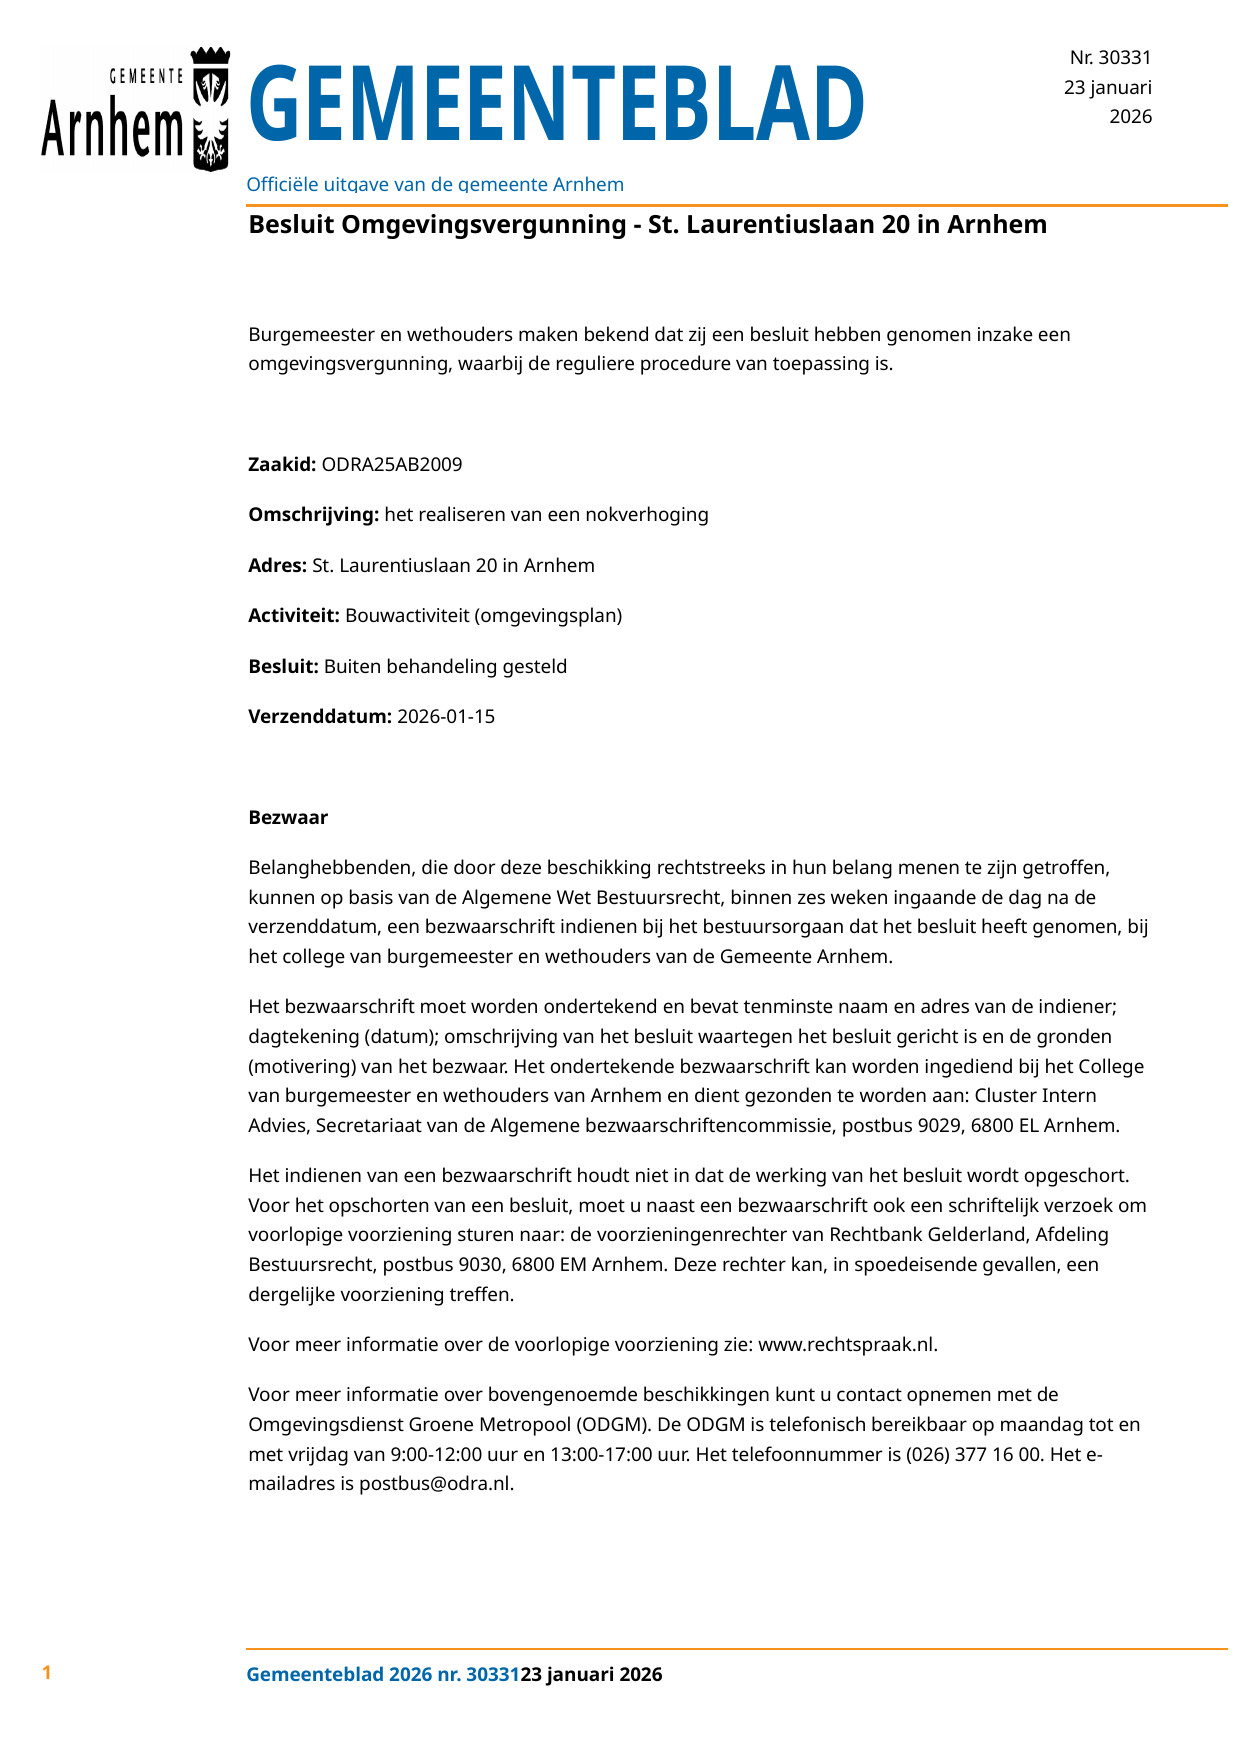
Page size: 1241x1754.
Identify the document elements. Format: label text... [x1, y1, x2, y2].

text Activiteit: Bouwactiviteit (omgevingsplan) [248, 602, 1152, 628]
text Zaakid: ODRA25AB2009 [248, 451, 1152, 477]
text Adres: St. Laurentiuslaan 20 in Arnhem [248, 552, 1152, 578]
text Voor meer informatie over de voorlopige voorziening zie: www.rechtspraak.nl. [248, 1331, 1152, 1357]
text Het bezwaarschrift moet worden ondertekend en bevat tenminste naam en adres van de indiener; dagtekening (datum); omschrijving van het besluit waartegen het besluit gericht is en de gronden (motivering) van het bezwaar. Het ondertekende bezwaarschrift kan worden ingediend bij het College van burgemeester en wethouders van Arnhem en dient gezonden te worden aan: Cluster Intern Advies, Secretariaat van de Algemene bezwaarschriftencommissie, postbus 9029, 6800 EL Arnhem. [248, 994, 1152, 1138]
text Verzenddatum: 2026-01-15 [248, 703, 1152, 729]
text Voor meer informatie over bovengenoemde beschikkingen kunt u contact opnemen met de Omgevingsdienst Groene Metropool (ODGM). De ODGM is telefonisch bereikbaar op maandag tot en met vrijdag van 9:00-12:00 uur en 13:00-17:00 uur. Het telefoonnummer is (026) 377 16 00. Het e-mailadres is postbus@odra.nl. [248, 1382, 1152, 1496]
text Het indienen van een bezwaarschrift houdt niet in dat de werking van het besluit wordt opgeschort. Voor het opschorten van een besluit, moet u naast een bezwaarschrift ook een schriftelijk verzoek om voorlopige voorziening sturen naar: de voorzieningenrechter van Rechtbank Gelderland, Afdeling Bestuursrecht, postbus 9030, 6800 EM Arnhem. Deze rechter kan, in spoedeisende gevallen, een dergelijke voorziening treffen. [248, 1162, 1152, 1306]
text Besluit Omgevingsvergunning - St. Laurentiuslaan 20 in Arnhem [248, 207, 1152, 241]
text Besluit: Buiten behandeling gesteld [248, 653, 1152, 678]
text Omschrijving: het realiseren van een nokverhoging [248, 502, 1152, 527]
text Belanghebbenden, die door deze beschikking rechtstreeks in hun belang menen te zijn getroffen, kunnen op basis van de Algemene Wet Bestuursrecht, binnen zes weken ingaande de dag na de verzenddatum, een bezwaarschrift indienen bij het bestuursorgaan dat het besluit heeft genomen, bij het college van burgemeester en wethouders van de Gemeente Arnhem. [248, 854, 1152, 969]
picture [41, 47, 231, 172]
text Bezwaar [248, 804, 1152, 830]
text Burgemeester en wethouders maken bekend dat zij een besluit hebben genomen inzake een omgevingsvergunning, waarbij de reguliere procedure van toepassing is. [248, 321, 1152, 376]
